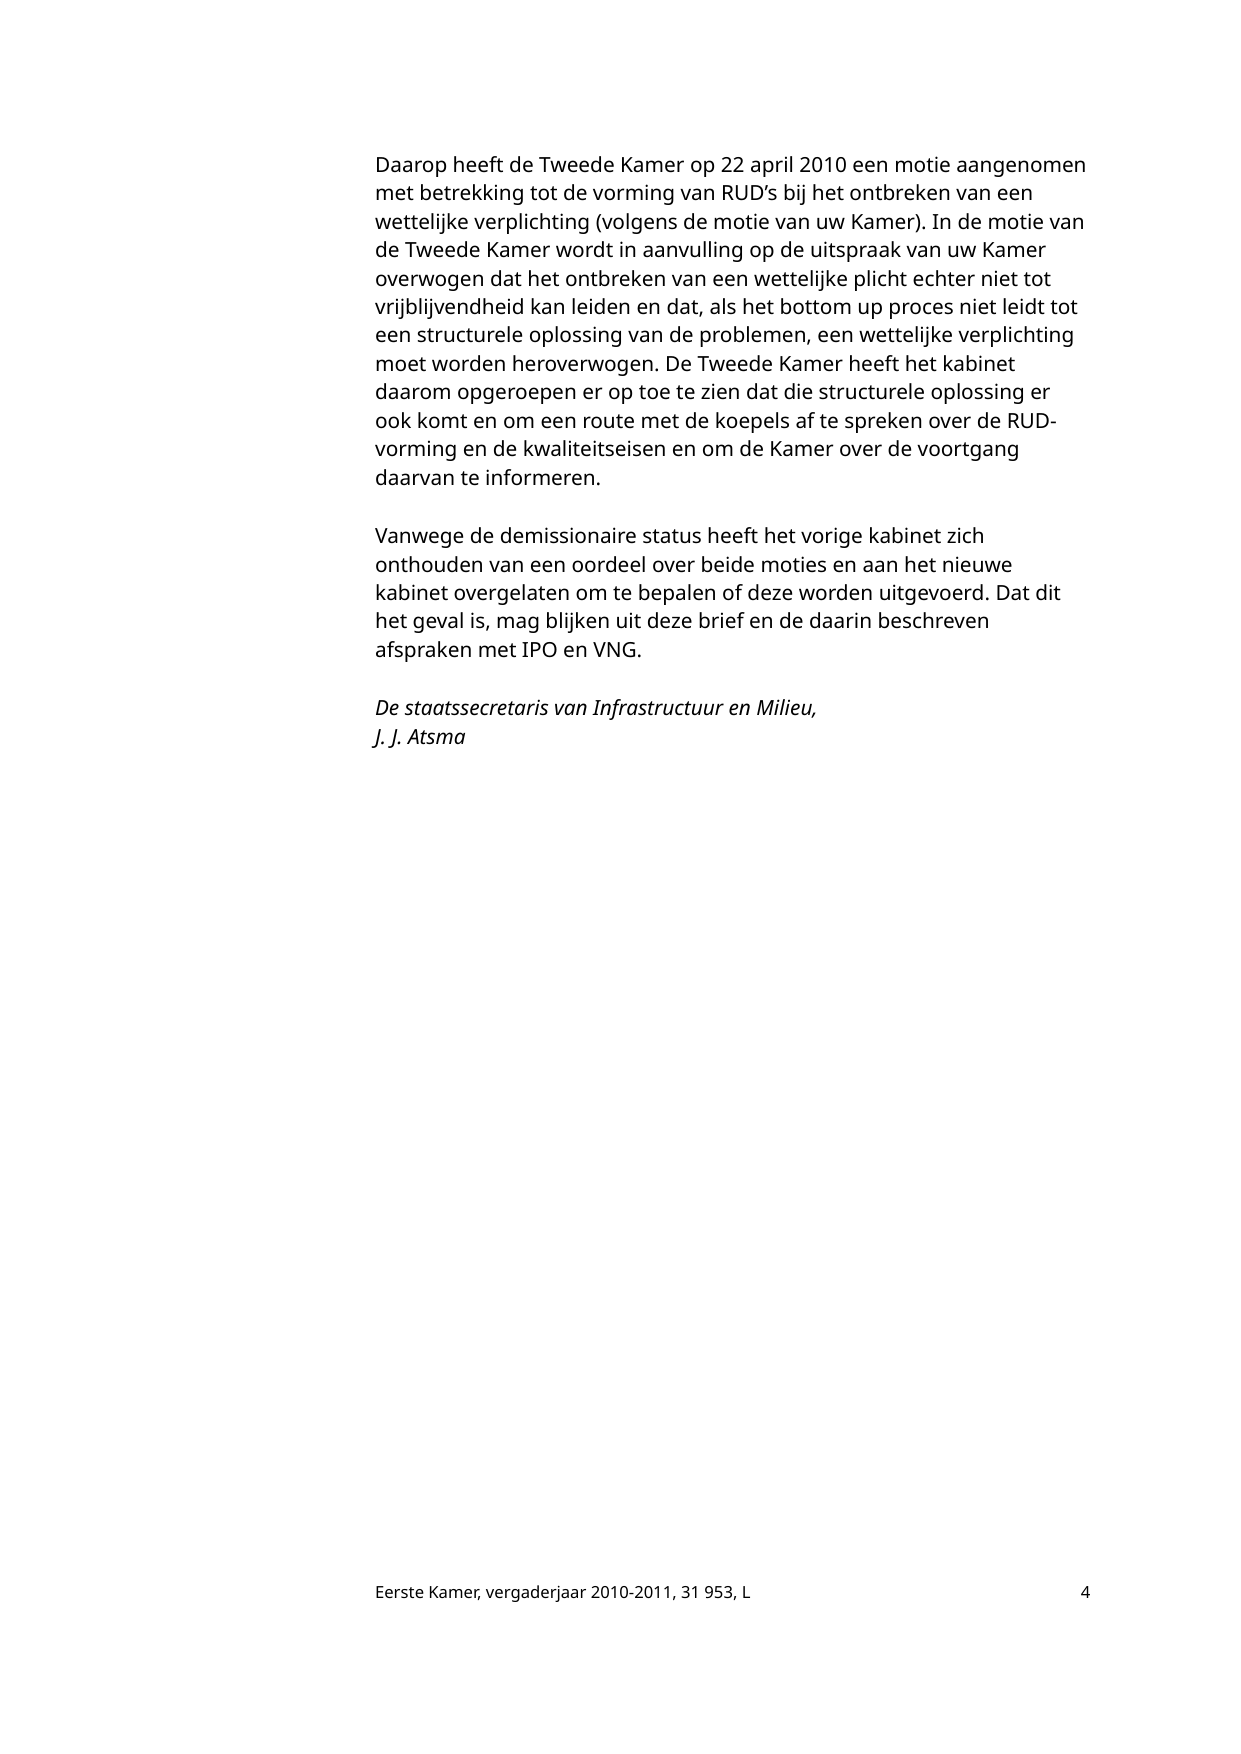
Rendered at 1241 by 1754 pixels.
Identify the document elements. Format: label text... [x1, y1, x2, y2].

text Daarop heeft de Tweede Kamer op 22 april 2010 een motie aangenomen met betrekking tot de vorming van RUD’s bij het ontbreken van een wettelijke verplichting (volgens de motie van uw Kamer). In de motie van de Tweede Kamer wordt in aanvulling op de uitspraak van uw Kamer overwogen dat het ontbreken van een wettelijke plicht echter niet tot vrijblijvendheid kan leiden en dat, als het bottom up proces niet leidt tot een structurele oplossing van de problemen, een wettelijke verplichting moet worden heroverwogen. De Tweede Kamer heeft het kabinet daarom opgeroepen er op toe te zien dat die structurele oplossing er ook komt en om een route met de koepels af te spreken over de RUD-vorming en de kwaliteitseisen en om de Kamer over de voortgang daarvan te informeren. [375, 150, 1090, 491]
text Vanwege de demissionaire status heeft het vorige kabinet zich onthouden van een oordeel over beide moties en aan het nieuwe kabinet overgelaten om te bepalen of deze worden uitgevoerd. Dat dit het geval is, mag blijken uit deze brief en de daarin beschreven afspraken met IPO en VNG. [375, 521, 1090, 663]
text J. J. Atsma [375, 722, 1090, 750]
text De staatssecretaris van Infrastructuur en Milieu, [375, 693, 1090, 722]
